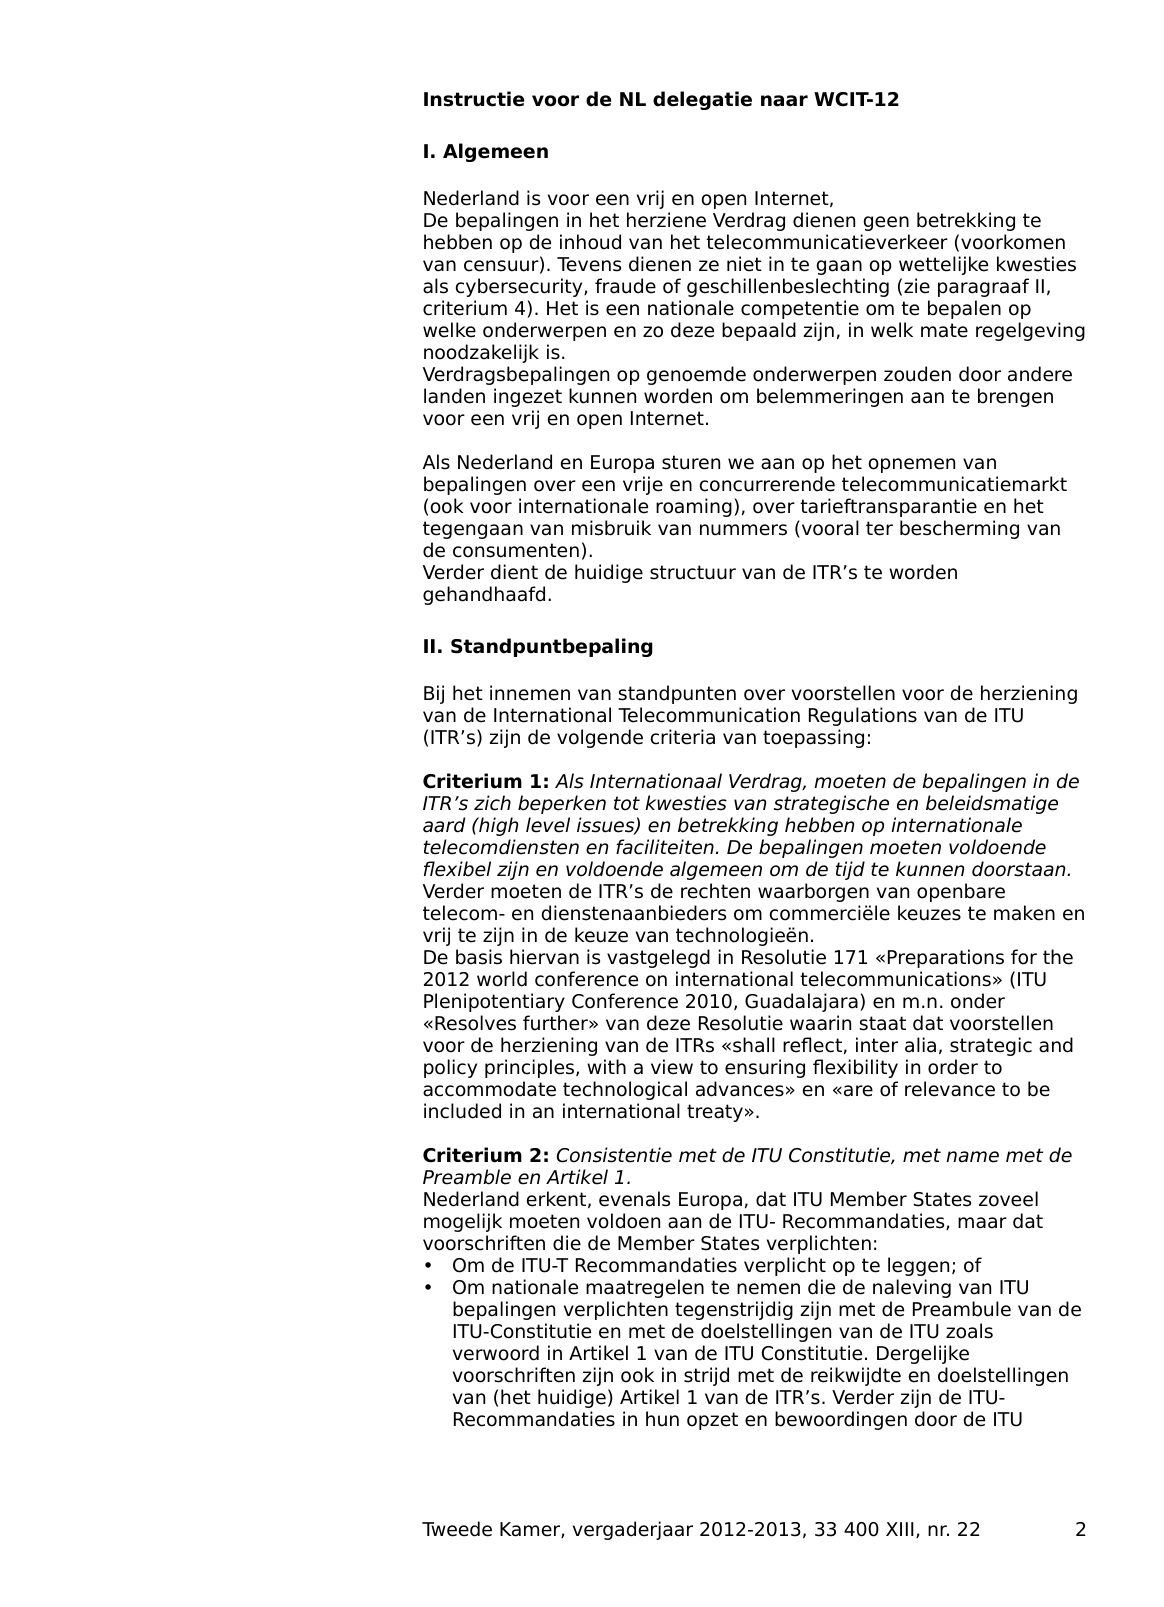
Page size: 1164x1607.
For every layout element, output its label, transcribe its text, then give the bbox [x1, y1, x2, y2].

text Als Nederland en Europa sturen we aan op het opnemen van bepalingen over een vrije en concurrerende telecommunicatiemarkt (ook voor internationale roaming), over tarieftransparantie en het tegengaan van misbruik van nummers (vooral ter bescherming van de consumenten). [422, 452, 1087, 562]
text Verdragsbepalingen op genoemde onderwerpen zouden door andere landen ingezet kunnen worden om belemmeringen aan te brengen voor een vrij en open Internet. [422, 364, 1087, 430]
subtitle I. Algemeen [422, 141, 1087, 163]
text De bepalingen in het herziene Verdrag dienen geen betrekking te hebben op de inhoud van het telecommunicatieverkeer (voorkomen van censuur). Tevens dienen ze niet in te gaan op wettelijke kwesties als cybersecurity, fraude of geschillenbeslechting (zie paragraaf II, criterium 4). Het is een nationale competentie om te bepalen op welke onderwerpen en zo deze bepaald zijn, in welk mate regelgeving noodzakelijk is. [422, 210, 1087, 364]
text • Om de ITU-T Recommandaties verplicht op te leggen; of [422, 1255, 1087, 1277]
text Nederland erkent, evenals Europa, dat ITU Member States zoveel mogelijk moeten voldoen aan de ITU- Recommandaties, maar dat voorschriften die de Member States verplichten: [422, 1189, 1087, 1255]
text De basis hiervan is vastgelegd in Resolutie 171 «Preparations for the 2012 world conference on international telecommunications» (ITU Plenipotentiary Conference 2010, Guadalajara) en m.n. onder «Resolves further» van deze Resolutie waarin staat dat voorstellen voor de herziening van de ITRs «shall reflect, inter alia, strategic and policy principles, with a view to ensuring flexibility in order to accommodate technological advances» en «are of relevance to be included in an international treaty». [422, 947, 1087, 1123]
text Criterium 2: Consistentie met de ITU Constitutie, met name met de Preamble en Artikel 1. [422, 1145, 1087, 1189]
subtitle II. Standpuntbepaling [422, 636, 1087, 658]
subtitle Instructie voor de NL delegatie naar WCIT-12 [422, 89, 1087, 111]
text • Om nationale maatregelen te nemen die de naleving van ITU bepalingen verplichten tegenstrijdig zijn met de Preambule van de ITU-Constitutie en met de doelstellingen van de ITU zoals verwoord in Artikel 1 van de ITU Constitutie. Dergelijke voorschriften zijn ook in strijd met de reikwijdte en doelstellingen van (het huidige) Artikel 1 van de ITR’s. Verder zijn de ITU-Recommandaties in hun opzet en bewoordingen door de ITU [422, 1277, 1087, 1431]
text Nederland is voor een vrij en open Internet, [422, 188, 1087, 210]
text Bij het innemen van standpunten over voorstellen voor de herziening van de International Telecommunication Regulations van de ITU (ITR’s) zijn de volgende criteria van toepassing: [422, 683, 1087, 749]
text Verder dient de huidige structuur van de ITR’s te worden gehandhaafd. [422, 562, 1087, 606]
text Verder moeten de ITR’s de rechten waarborgen van openbare telecom- en dienstenaanbieders om commerciële keuzes te maken en vrij te zijn in de keuze van technologieën. [422, 881, 1087, 947]
text Criterium 1: Als Internationaal Verdrag, moeten de bepalingen in de ITR’s zich beperken tot kwesties van strategische en beleidsmatige aard (high level issues) en betrekking hebben op internationale telecomdiensten en faciliteiten. De bepalingen moeten voldoende flexibel zijn en voldoende algemeen om de tijd te kunnen doorstaan. [422, 771, 1087, 881]
